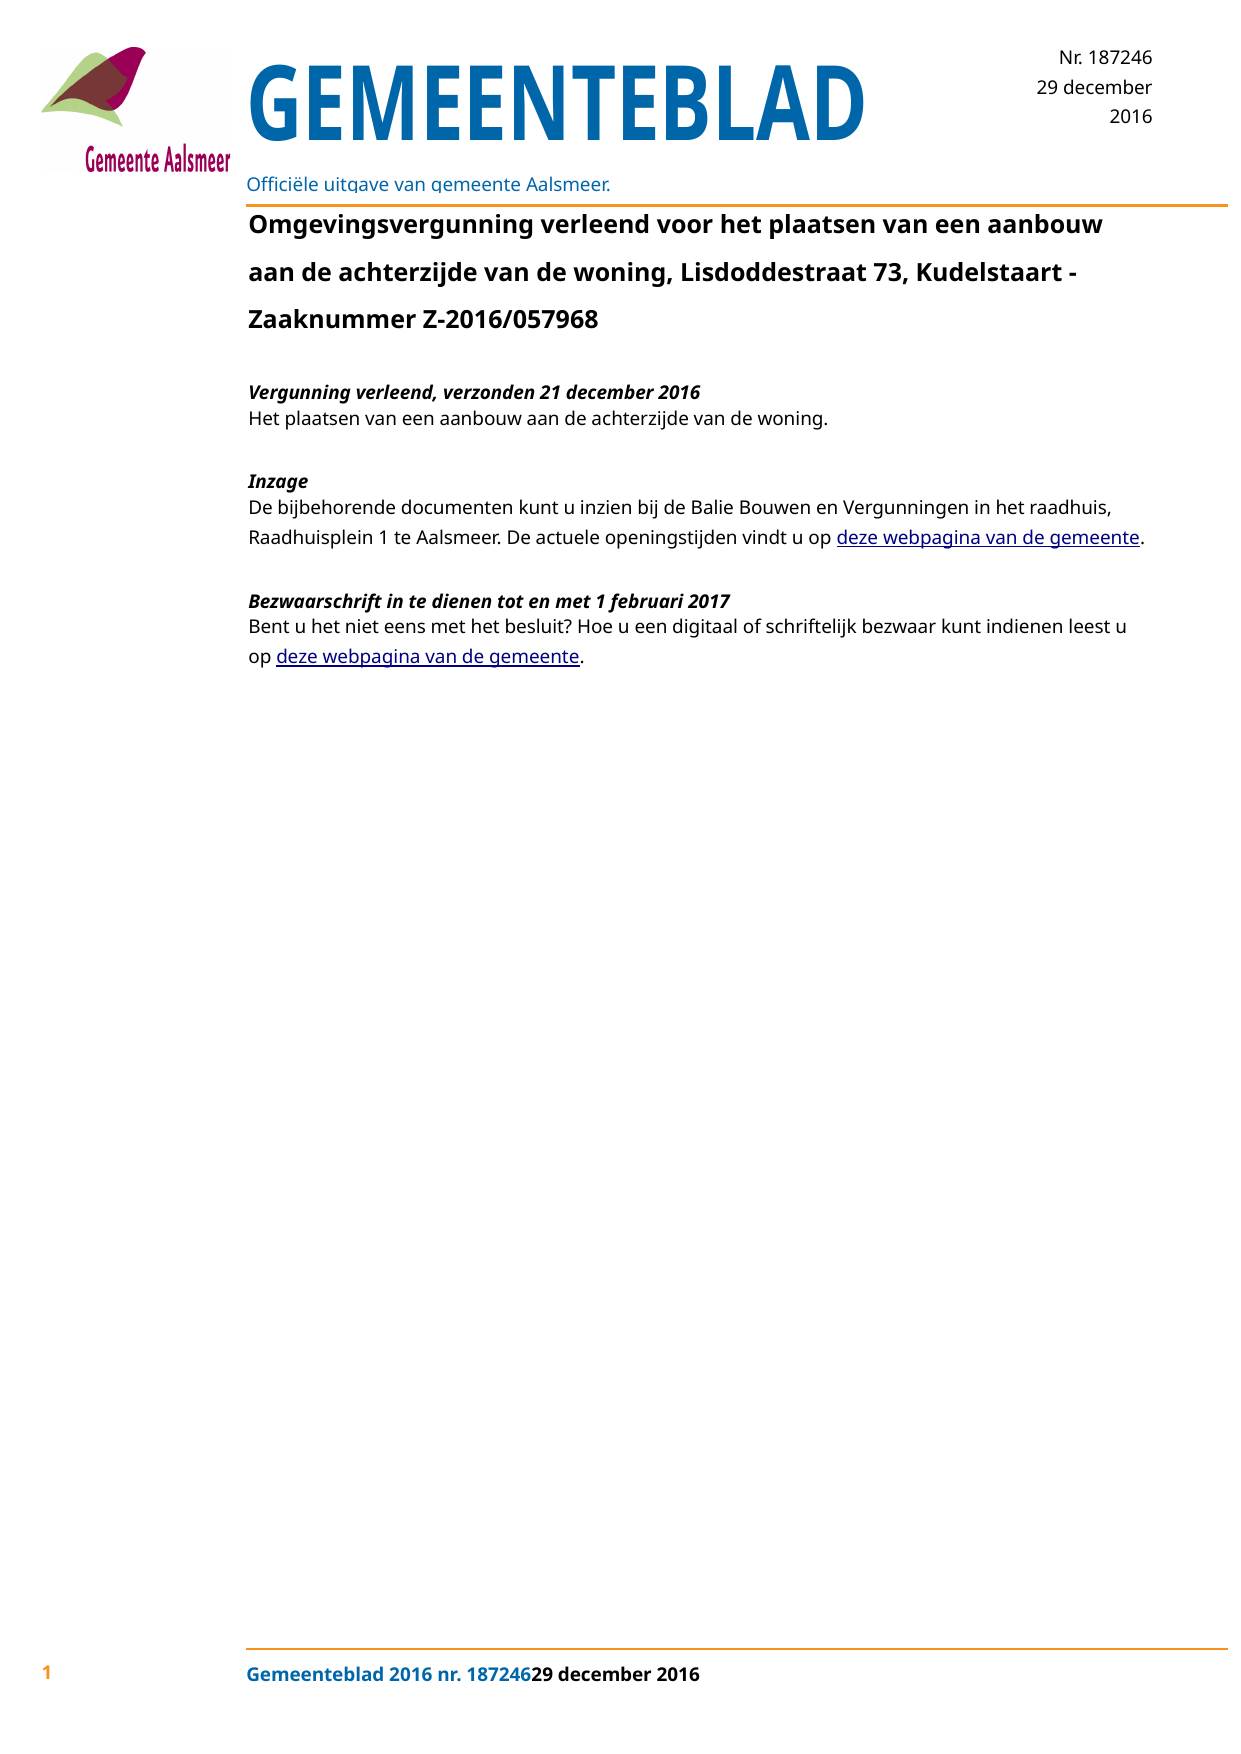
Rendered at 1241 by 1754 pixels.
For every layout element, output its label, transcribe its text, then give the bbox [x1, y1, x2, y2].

text Vergunning verleend, verzonden 21 december 2016 [248, 379, 1152, 405]
text De bijbehorende documenten kunt u inzien bij de Balie Bouwen en Vergunningen in het raadhuis, Raadhuisplein 1 te Aalsmeer. De actuele openingstijden vindt u op deze webpagina van de gemeente. [248, 494, 1152, 550]
text Bent u het niet eens met het besluit? Hoe u een digitaal of schriftelijk bezwaar kunt indienen leest u op deze webpagina van de gemeente. [248, 614, 1152, 669]
text Omgevingsvergunning verleend voor het plaatsen van een aanbouw aan de achterzijde van de woning, Lisdoddestraat 73, Kudelstaart - Zaaknummer Z-2016/057968 [248, 207, 1152, 336]
text Inzage [248, 469, 1152, 494]
text Bezwaarschrift in te dienen tot en met 1 februari 2017 [248, 588, 1152, 614]
text Het plaatsen van een aanbouw aan de achterzijde van de woning. [248, 405, 1152, 431]
picture [41, 47, 231, 172]
